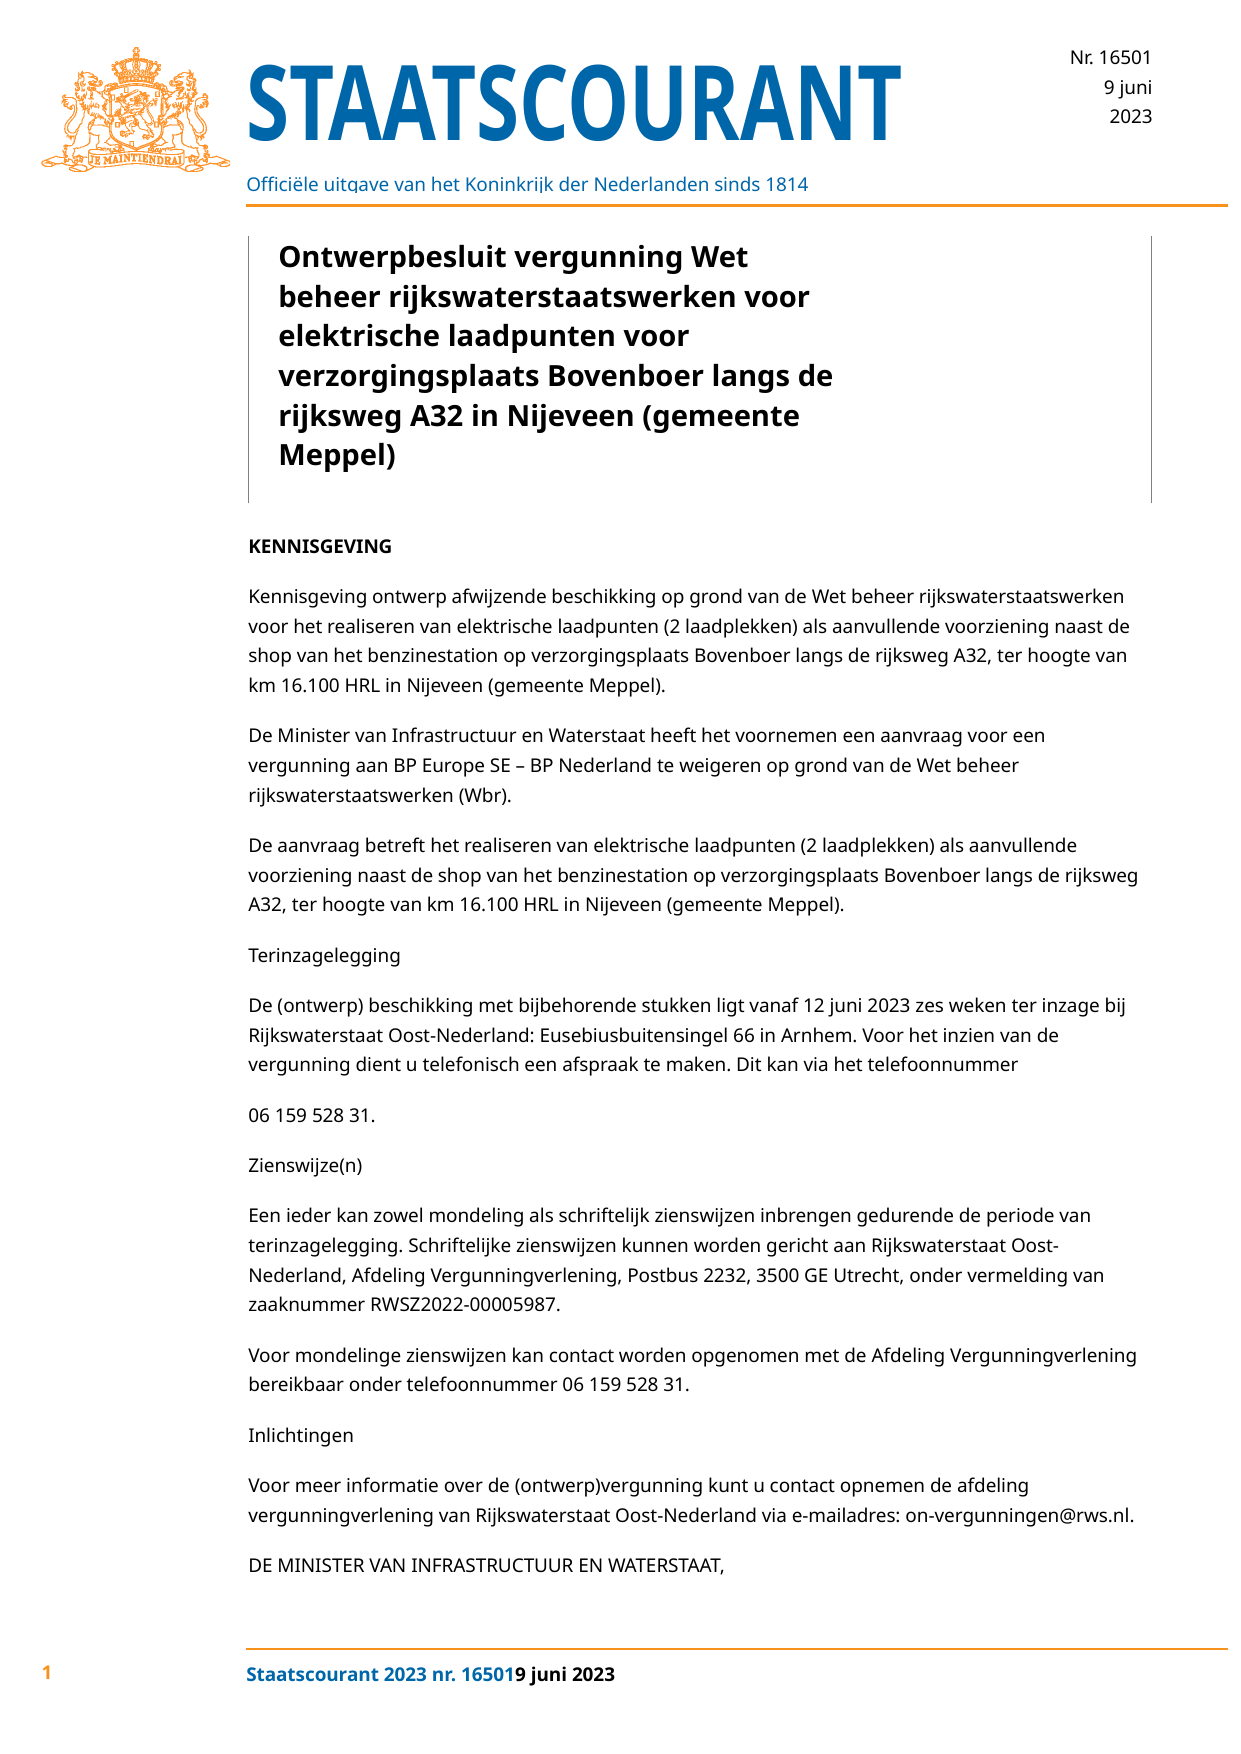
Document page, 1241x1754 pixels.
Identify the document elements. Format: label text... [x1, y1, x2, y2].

text Voor meer informatie over de (ontwerp)vergunning kunt u contact opnemen de afdeling vergunningverlening van Rijkswaterstaat Oost-Nederland via e-mailadres: on-vergunningen@rws.nl. [248, 1472, 1152, 1527]
text Terinzagelegging [248, 942, 1152, 967]
text De Minister van Infrastructuur en Waterstaat heeft het voornemen een aanvraag voor een vergunning aan BP Europe SE – BP Nederland te weigeren op grond van de Wet beheer rijkswaterstaatswerken (Wbr). [248, 723, 1152, 807]
text Voor mondelinge zienswijzen kan contact worden opgenomen met de Afdeling Vergunningverlening bereikbaar onder telefoonnummer 06 159 528 31. [248, 1342, 1152, 1397]
text KENNISGEVING [248, 533, 1152, 559]
text Inlichtingen [248, 1422, 1152, 1447]
table_header [850, 414, 1151, 503]
text De (ontwerp) beschikking met bijbehorende stukken ligt vanaf 12 juni 2023 zes weken ter inzage bij Rijkswaterstaat Oost-Nederland: Eusebiusbuitensingel 66 in Arnhem. Voor het inzien van de vergunning dient u telefonisch een afspraak te maken. Dit kan via het telefoonnummer [248, 992, 1152, 1077]
text DE MINISTER VAN INFRASTRUCTUUR EN WATERSTAAT, [248, 1552, 1152, 1578]
picture [41, 47, 231, 172]
picture [912, 236, 1090, 414]
table_header [1090, 236, 1151, 413]
text Een ieder kan zowel mondeling als schriftelijk zienswijzen inbrengen gedurende de periode van terinzagelegging. Schriftelijke zienswijzen kunnen worden gericht aan Rijkswaterstaat Oost-Nederland, Afdeling Vergunningverlening, Postbus 2232, 3500 GE Utrecht, onder vermelding van zaaknummer RWSZ2022-00005987. [248, 1203, 1152, 1317]
text Kennisgeving ontwerp afwijzende beschikking op grond van de Wet beheer rijkswaterstaatswerken voor het realiseren van elektrische laadpunten (2 laadplekken) als aanvullende voorziening naast de shop van het benzinestation op verzorgingsplaats Bovenboer langs de rijksweg A32, ter hoogte van km 16.100 HRL in Nijeveen (gemeente Meppel). [248, 583, 1152, 698]
text 06 159 528 31. [248, 1102, 1152, 1127]
text De aanvraag betreft het realiseren van elektrische laadpunten (2 laadplekken) als aanvullende voorziening naast de shop van het benzinestation op verzorgingsplaats Bovenboer langs de rijksweg A32, ter hoogte van km 16.100 HRL in Nijeveen (gemeente Meppel). [248, 832, 1152, 917]
text Zienswijze(n) [248, 1152, 1152, 1178]
table_header [850, 236, 912, 413]
table_header Ontwerpbesluit vergunning Wet beheer rijkswaterstaatswerken voor elektrische laadpunten voor verzorgingsplaats Bovenboer langs de rijksweg A32 in Nijeveen (gemeente Meppel) [249, 236, 850, 503]
